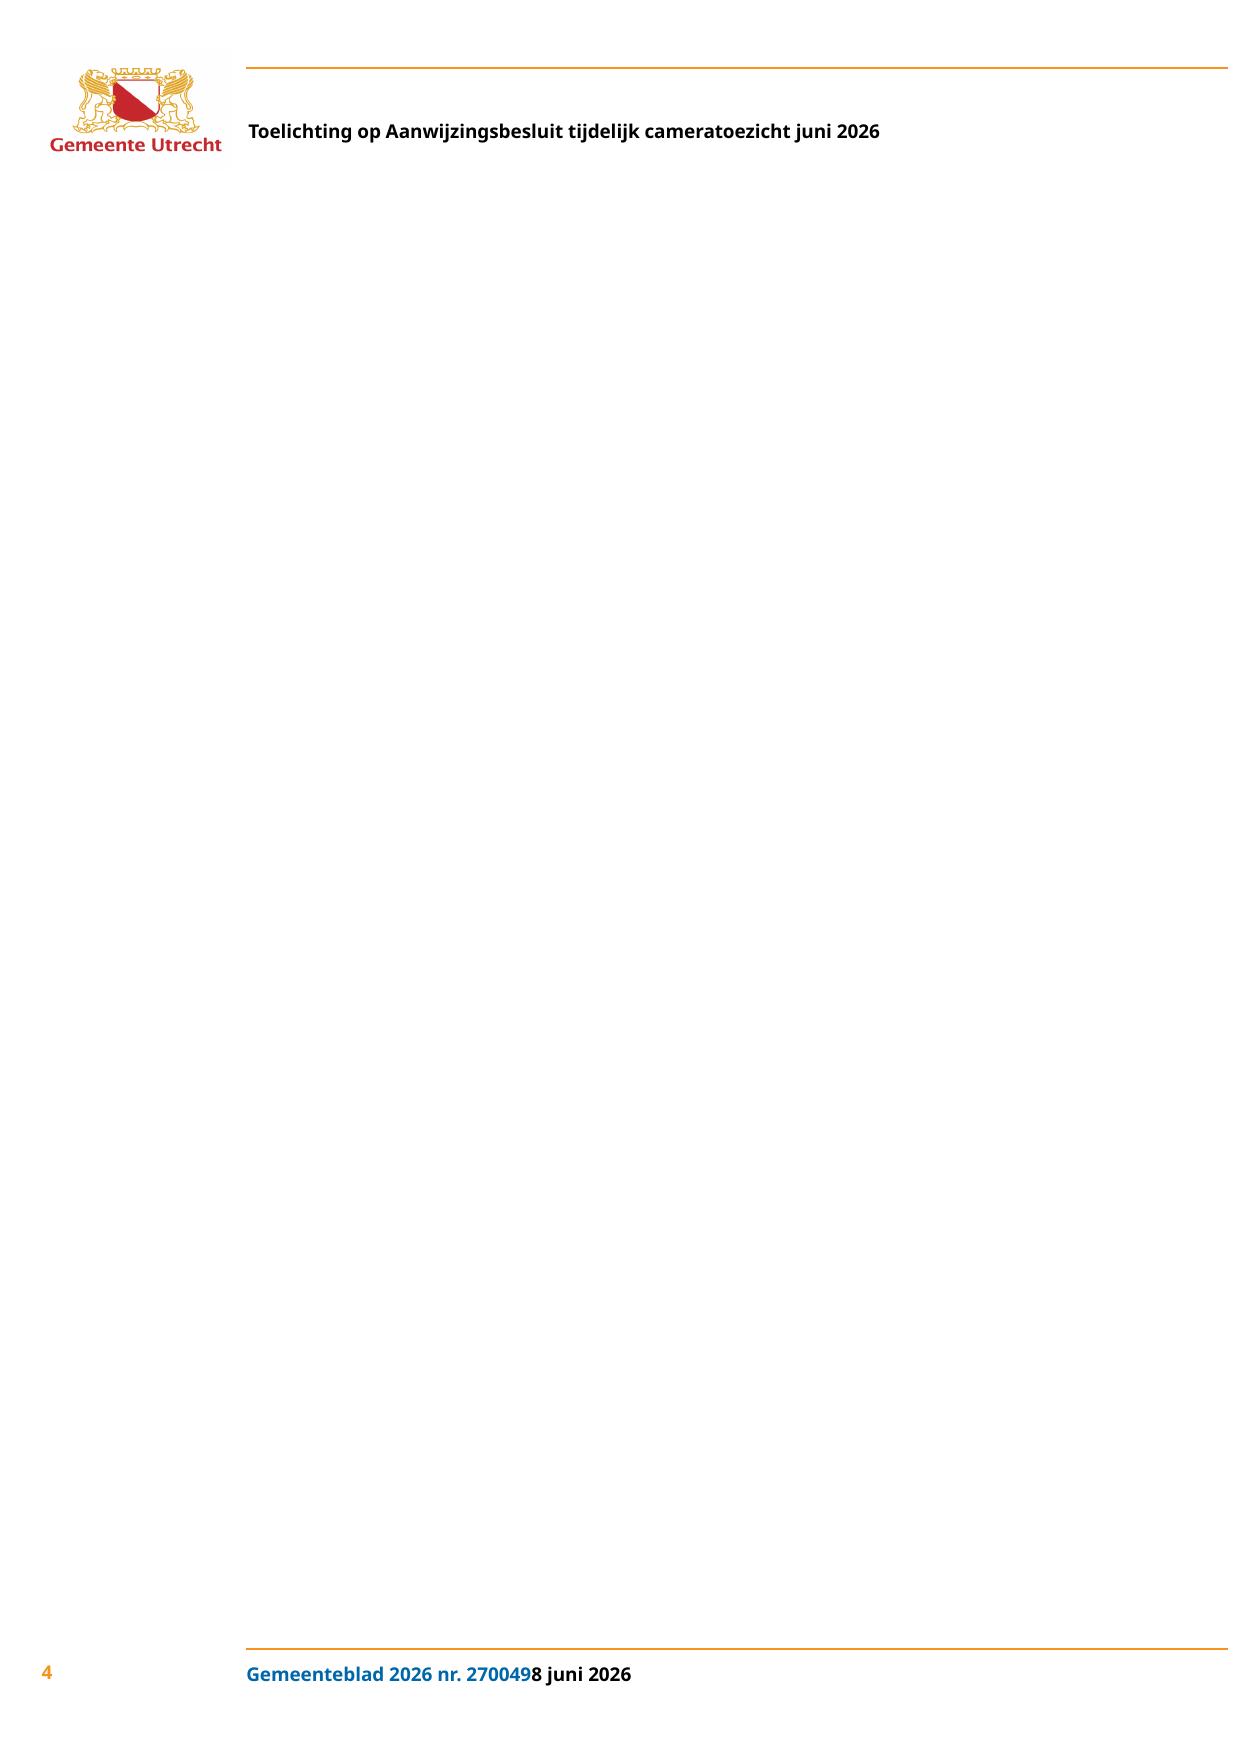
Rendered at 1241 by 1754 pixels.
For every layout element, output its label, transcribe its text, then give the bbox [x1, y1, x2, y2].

text Toelichting op Aanwijzingsbesluit tijdelijk cameratoezicht juni 2026 [248, 116, 1152, 144]
picture [41, 47, 231, 172]
